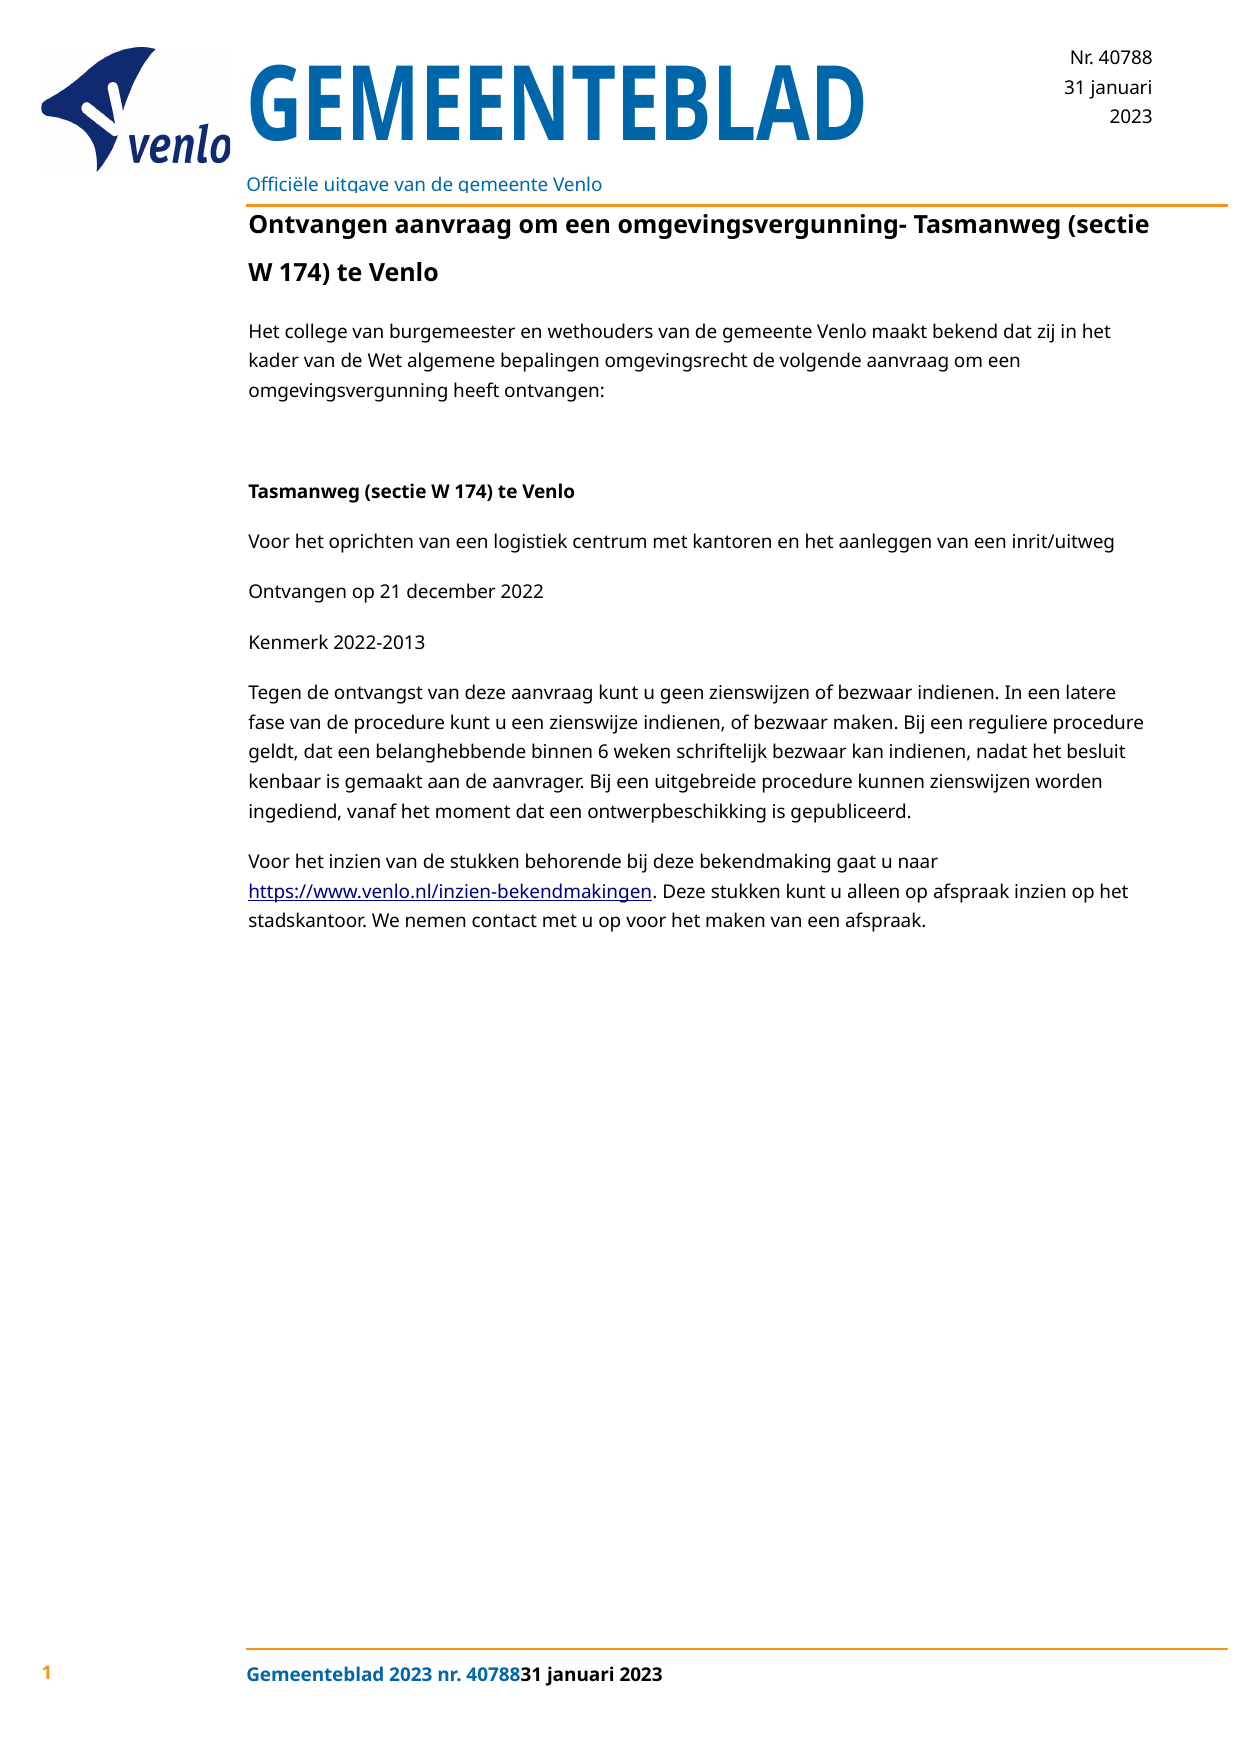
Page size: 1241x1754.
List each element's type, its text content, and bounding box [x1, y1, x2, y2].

text Tegen de ontvangst van deze aanvraag kunt u geen zienswijzen of bezwaar indienen. In een latere fase van de procedure kunt u een zienswijze indienen, of bezwaar maken. Bij een reguliere procedure geldt, dat een belanghebbende binnen 6 weken schriftelijk bezwaar kan indienen, nadat het besluit kenbaar is gemaakt aan de aanvrager. Bij een uitgebreide procedure kunnen zienswijzen worden ingediend, vanaf het moment dat een ontwerpbeschikking is gepubliceerd. [248, 679, 1152, 824]
text Ontvangen aanvraag om een omgevingsvergunning- Tasmanweg (sectie W 174) te Venlo [248, 207, 1152, 288]
text Tasmanweg (sectie W 174) te Venlo [248, 478, 1152, 504]
text Voor het oprichten van een logistiek centrum met kantoren en het aanleggen van een inrit/uitweg [248, 528, 1152, 554]
picture [41, 47, 231, 172]
text Ontvangen op 21 december 2022 [248, 579, 1152, 604]
text Kenmerk 2022-2013 [248, 629, 1152, 655]
text Voor het inzien van de stukken behorende bij deze bekendmaking gaat u naar https://www.venlo.nl/inzien-bekendmakingen. Deze stukken kunt u alleen op afspraak inzien op het stadskantoor. We nemen contact met u op voor het maken van een afspraak. [248, 848, 1152, 933]
text Het college van burgemeester en wethouders van de gemeente Venlo maakt bekend dat zij in het kader van de Wet algemene bepalingen omgevingsrecht de volgende aanvraag om een omgevingsvergunning heeft ontvangen: [248, 318, 1152, 403]
